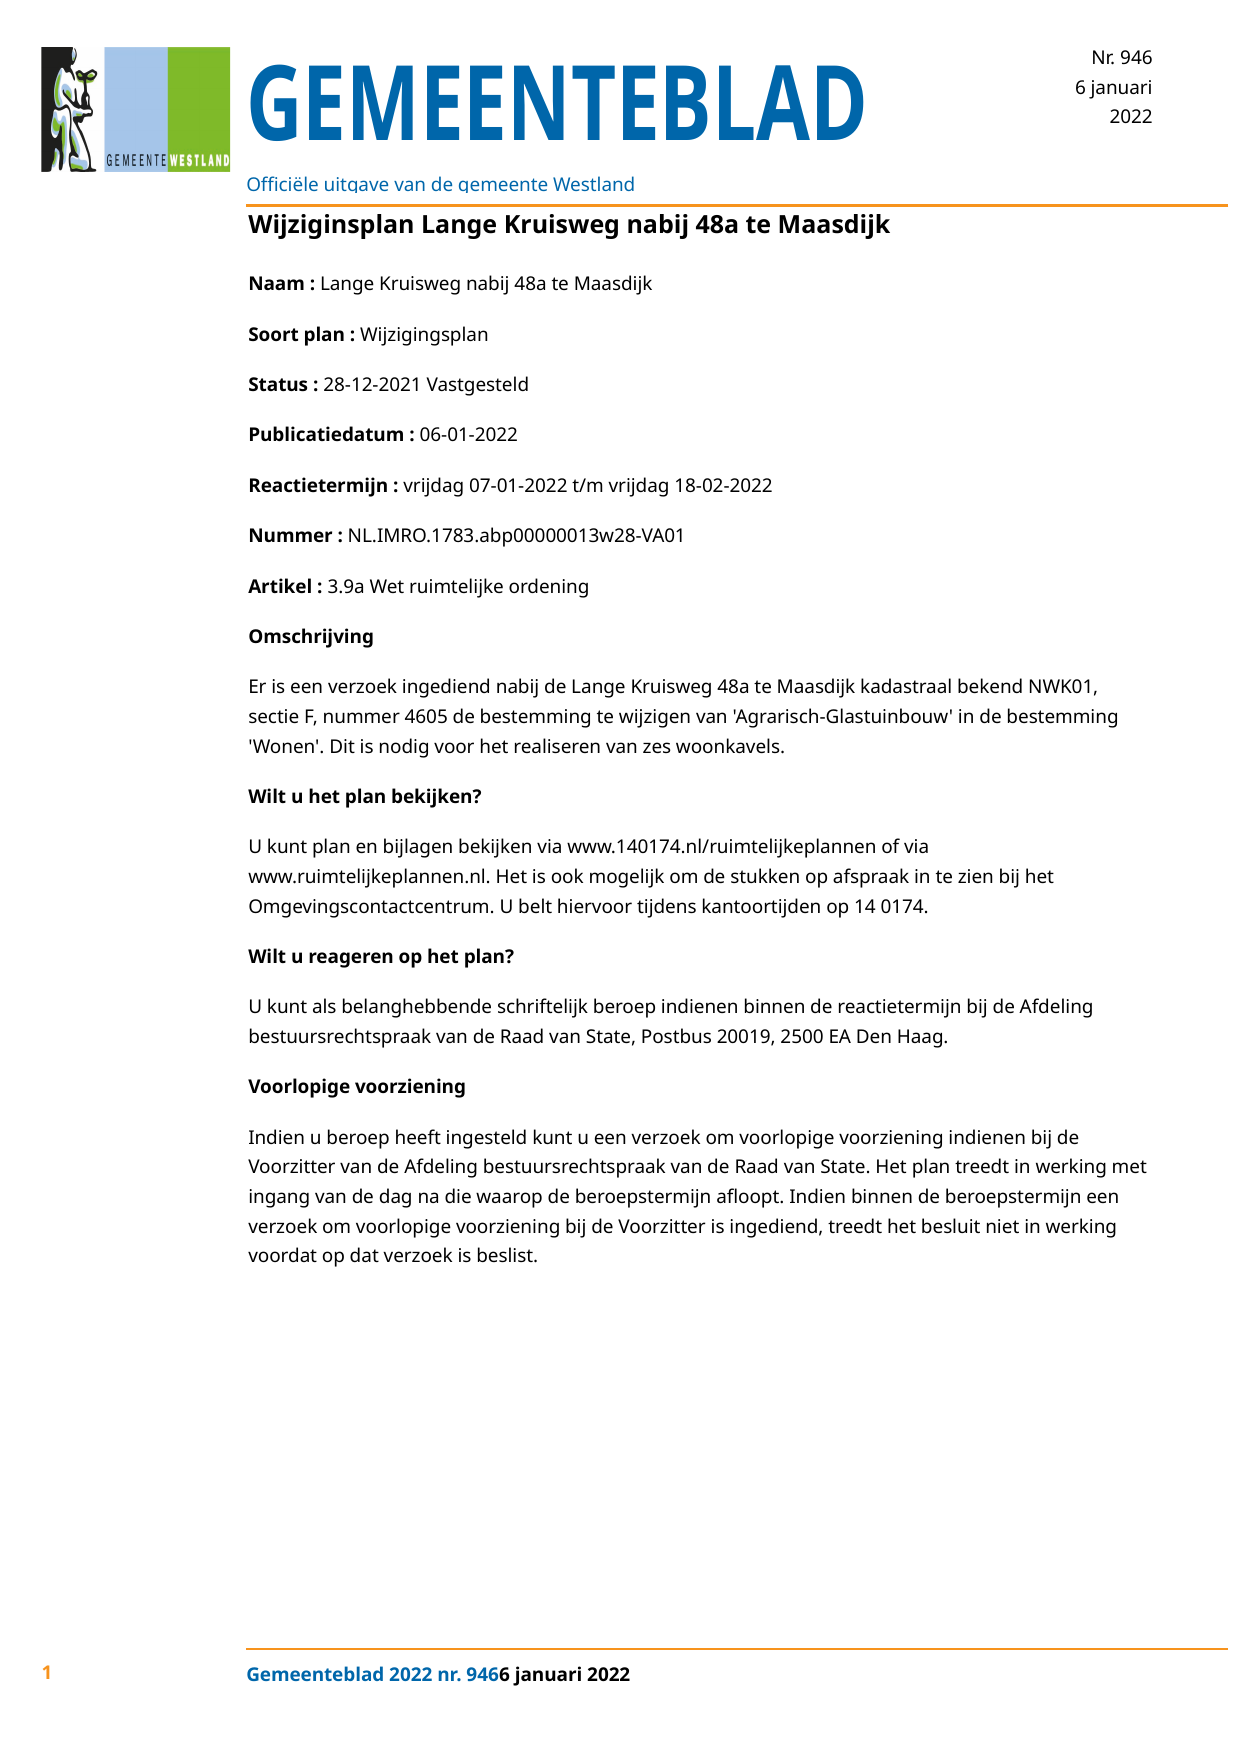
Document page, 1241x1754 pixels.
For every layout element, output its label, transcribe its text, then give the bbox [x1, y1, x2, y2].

text Wijziginsplan Lange Kruisweg nabij 48a te Maasdijk [248, 207, 1152, 241]
picture [41, 47, 231, 172]
text Voorlopige voorziening [248, 1074, 1152, 1099]
text Reactietermijn : vrijdag 07-01-2022 t/m vrijdag 18-02-2022 [248, 472, 1152, 498]
text Wilt u reageren op het plan? [248, 943, 1152, 969]
text Er is een verzoek ingediend nabij de Lange Kruisweg 48a te Maasdijk kadastraal bekend NWK01, sectie F, nummer 4605 de bestemming te wijzigen van 'Agrarisch-Glastuinbouw' in de bestemming 'Wonen'. Dit is nodig voor het realiseren van zes woonkavels. [248, 674, 1152, 758]
text Publicatiedatum : 06-01-2022 [248, 422, 1152, 447]
text Nummer : NL.IMRO.1783.abp00000013w28-VA01 [248, 522, 1152, 548]
text U kunt als belanghebbende schriftelijk beroep indienen binnen de reactietermijn bij de Afdeling bestuursrechtspraak van de Raad van State, Postbus 20019, 2500 EA Den Haag. [248, 994, 1152, 1049]
text U kunt plan en bijlagen bekijken via www.140174.nl/ruimtelijkeplannen of via www.ruimtelijkeplannen.nl. Het is ook mogelijk om de stukken op afspraak in te zien bij het Omgevingscontactcentrum. U belt hiervoor tijdens kantoortijden op 14 0174. [248, 834, 1152, 918]
text Indien u beroep heeft ingesteld kunt u een verzoek om voorlopige voorziening indienen bij de Voorzitter van de Afdeling bestuursrechtspraak van de Raad van State. Het plan treedt in werking met ingang van de dag na die waarop de beroepstermijn afloopt. Indien binnen de beroepstermijn een verzoek om voorlopige voorziening bij de Voorzitter is ingediend, treedt het besluit niet in werking voordat op dat verzoek is beslist. [248, 1124, 1152, 1268]
text Soort plan : Wijzigingsplan [248, 321, 1152, 346]
text Artikel : 3.9a Wet ruimtelijke ordening [248, 573, 1152, 598]
text Omschrijving [248, 623, 1152, 649]
text Wilt u het plan bekijken? [248, 783, 1152, 809]
text Status : 28-12-2021 Vastgesteld [248, 371, 1152, 397]
text Naam : Lange Kruisweg nabij 48a te Maasdijk [248, 270, 1152, 296]
